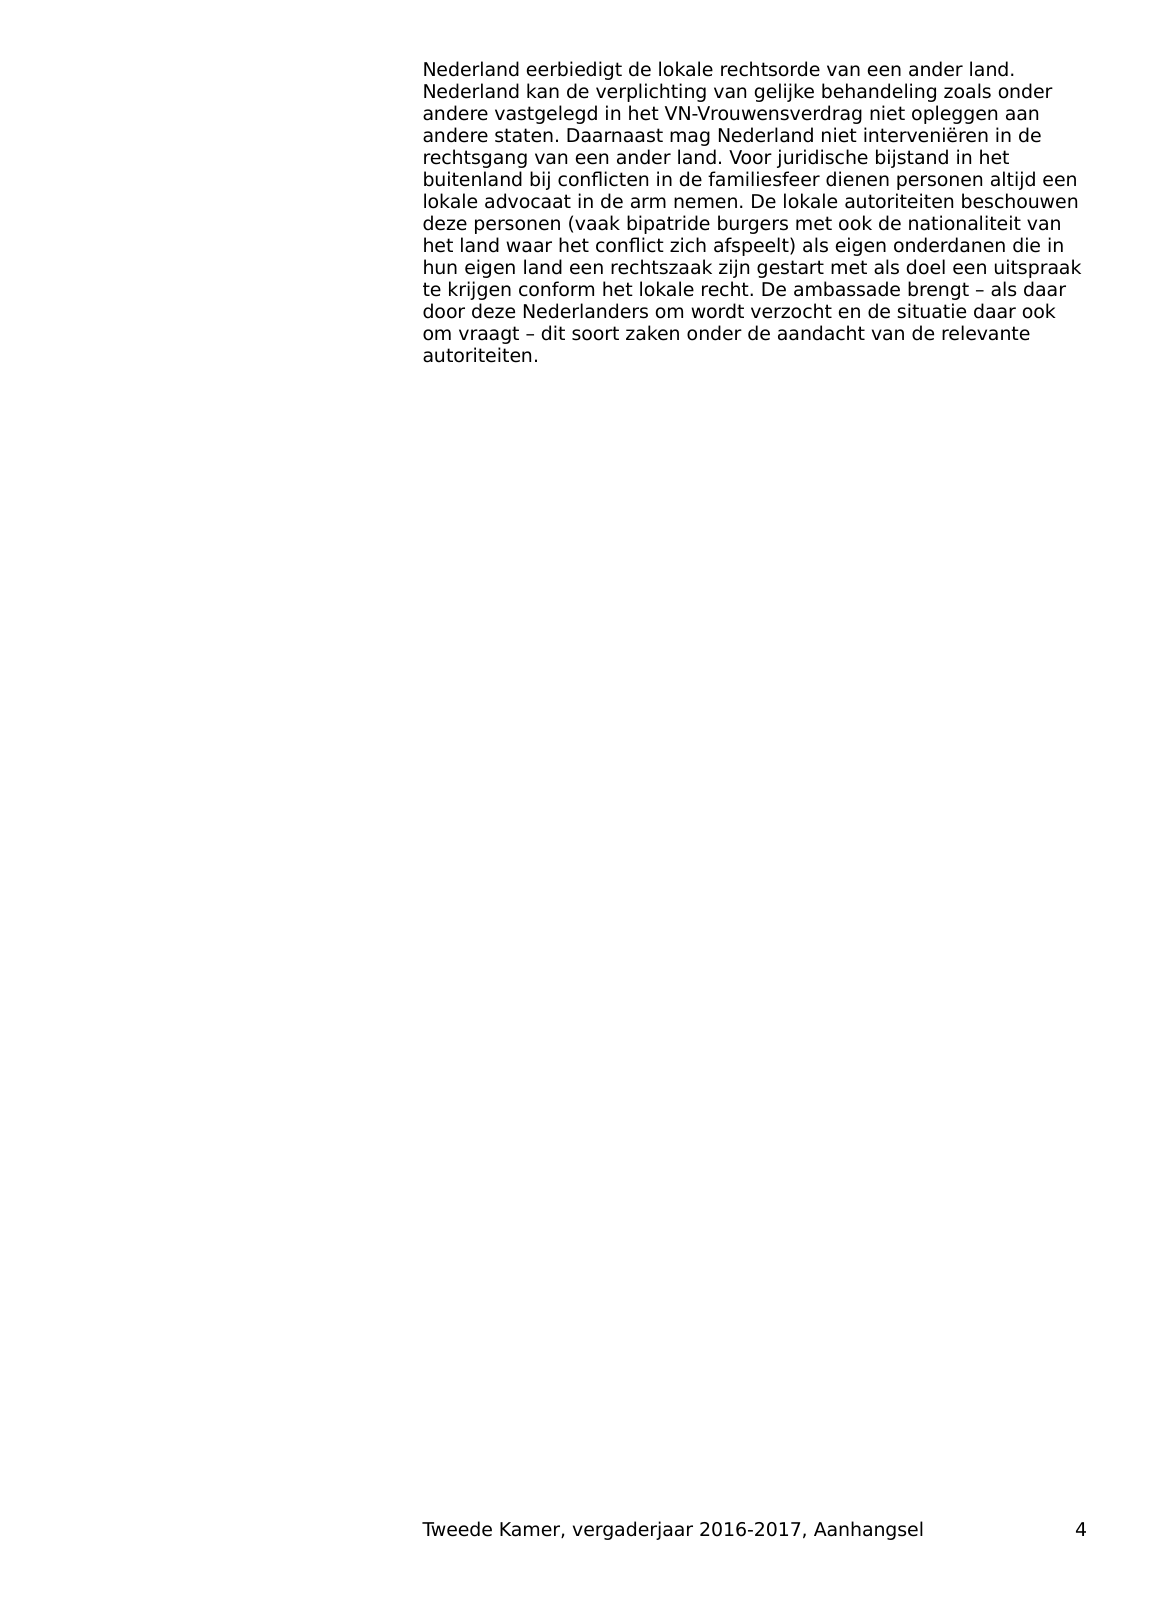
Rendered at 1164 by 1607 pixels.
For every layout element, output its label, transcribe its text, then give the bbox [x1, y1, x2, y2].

text Nederland eerbiedigt de lokale rechtsorde van een ander land. Nederland kan de verplichting van gelijke behandeling zoals onder andere vastgelegd in het VN-Vrouwensverdrag niet opleggen aan andere staten. Daarnaast mag Nederland niet interveniëren in de rechtsgang van een ander land. Voor juridische bijstand in het buitenland bij conflicten in de familiesfeer dienen personen altijd een lokale advocaat in de arm nemen. De lokale autoriteiten beschouwen deze personen (vaak bipatride burgers met ook de nationaliteit van het land waar het conflict zich afspeelt) als eigen onderdanen die in hun eigen land een rechtszaak zijn gestart met als doel een uitspraak te krijgen conform het lokale recht. De ambassade brengt – als daar door deze Nederlanders om wordt verzocht en de situatie daar ook om vraagt – dit soort zaken onder de aandacht van de relevante autoriteiten. [422, 59, 1087, 367]
